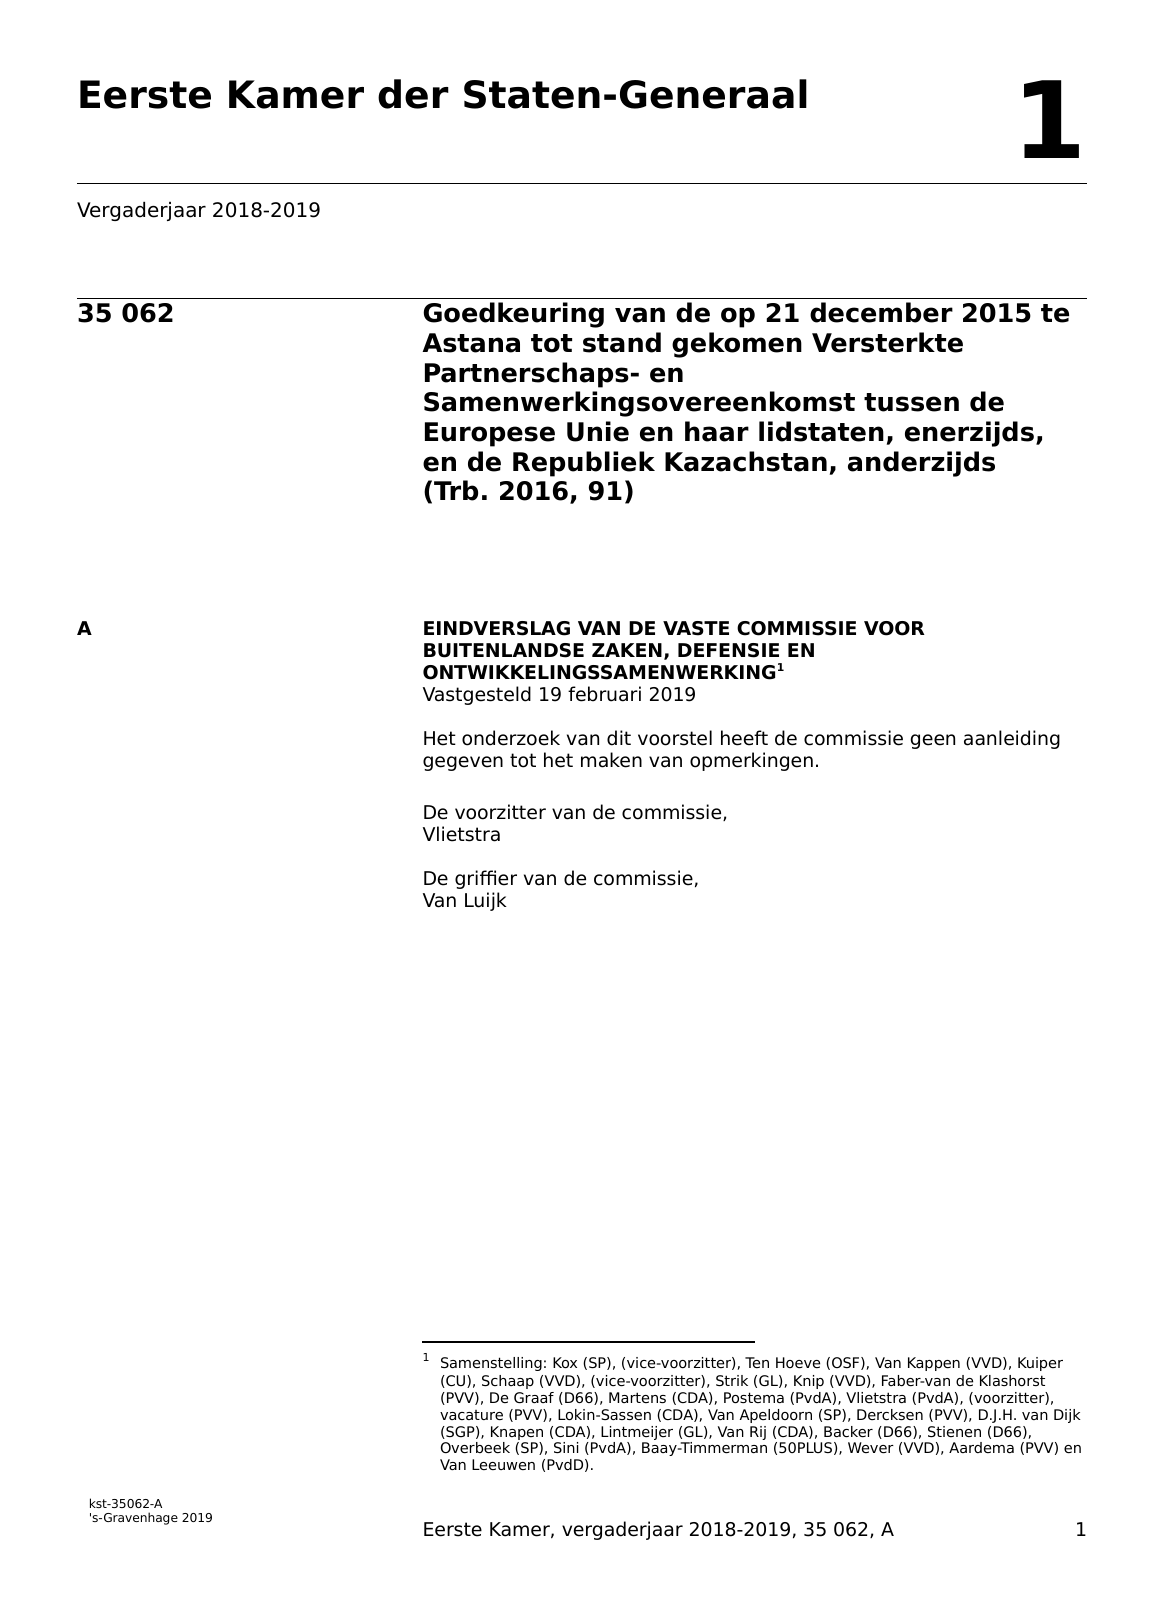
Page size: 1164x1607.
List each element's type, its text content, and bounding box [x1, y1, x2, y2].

text De griffier van de commissie, Van Luijk [422, 868, 1087, 912]
text kst-35062-A [88, 1497, 323, 1511]
text Het onderzoek van dit voorstel heeft de commissie geen aanleiding gegeven tot het maken van opmerkingen. [422, 728, 1087, 772]
text Samenstelling: Kox (SP), (vice-voorzitter), Ten Hoeve (OSF), Van Kappen (VVD), Kuiper (CU), Schaap (VVD), (vice-voorzitter), Strik (GL), Knip (VVD), Faber-van de Klashorst (PVV), De Graaf (D66), Martens (CDA), Postema (PvdA), Vlietstra (PvdA), (voorzitter), vacature (PVV), Lokin-Sassen (CDA), Van Apeldoorn (SP), Dercksen (PVV), D.J.H. van Dijk (SGP), Knapen (CDA), Lintmeijer (GL), Van Rij (CDA), Backer (D66), Stienen (D66), Overbeek (SP), Sini (PvdA), Baay-Timmerman (50PLUS), Wever (VVD), Aardema (PVV) en Van Leeuwen (PvdD). [422, 1351, 1087, 1474]
table_cell Vergaderjaar 2018-2019 [77, 184, 1087, 298]
subtitle 35 062 Goedkeuring van de op 21 december 2015 te Astana tot stand gekomen Versterkte Partnerschaps- en Samenwerkingsovereenkomst tussen de Europese Unie en haar lidstaten, enerzijds, en de Republiek Kazachstan, anderzijds (Trb. 2016, 91) [77, 299, 1087, 507]
subtitle A EINDVERSLAG VAN DE VASTE COMMISSIE VOOR BUITENLANDSE ZAKEN, DEFENSIE EN ONTWIKKELINGSSAMENWERKING [77, 618, 1087, 684]
text De voorzitter van de commissie, Vlietstra [422, 802, 1087, 846]
table_header 1 [886, 59, 1087, 183]
table_header Eerste Kamer der Staten-Generaal [77, 59, 886, 183]
text 's-Gravenhage 2019 [88, 1511, 323, 1525]
text Vastgesteld 19 februari 2019 [422, 684, 1087, 706]
